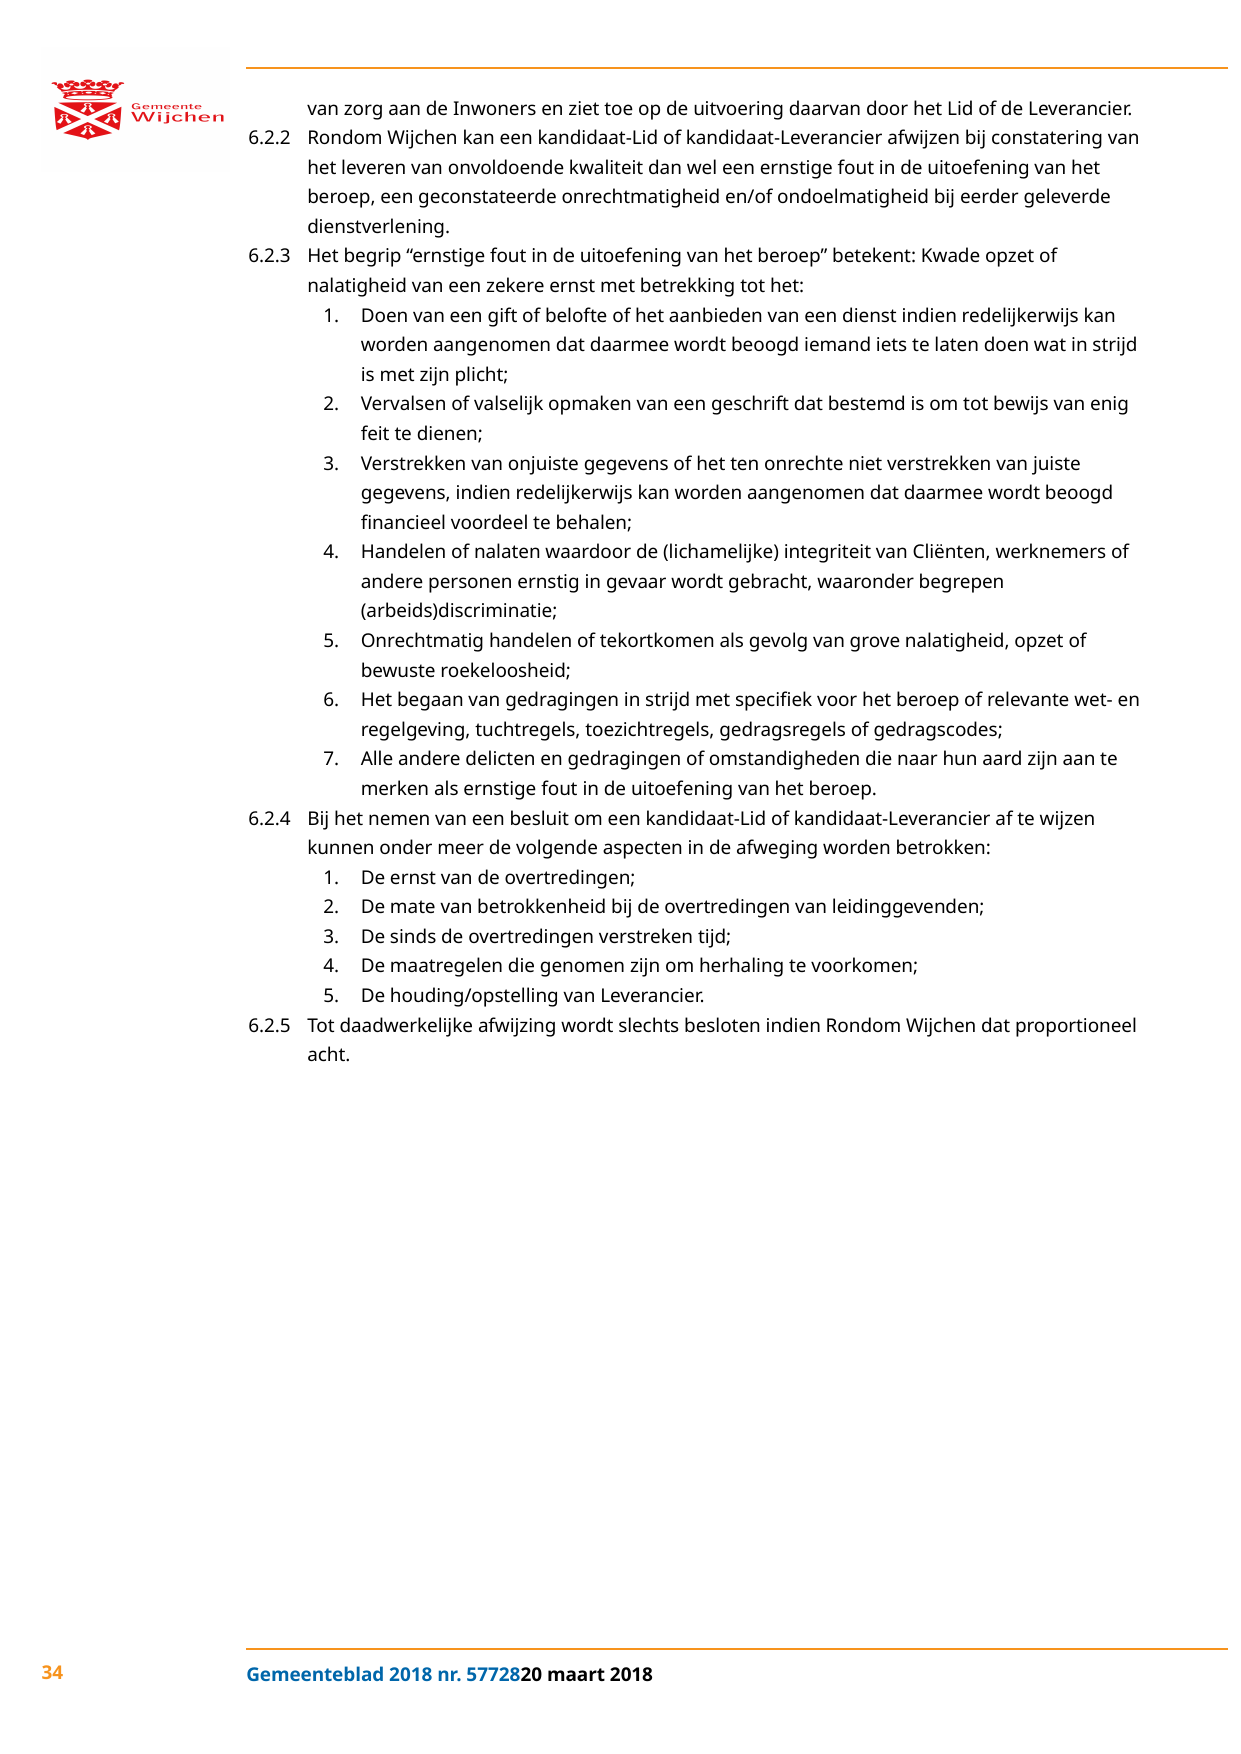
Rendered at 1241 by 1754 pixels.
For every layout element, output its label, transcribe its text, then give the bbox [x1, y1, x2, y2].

list Handelen of nalaten waardoor de (lichamelijke) integriteit van Cliënten, werknemers of andere personen ernstig in gevaar wordt gebracht, waaronder begrepen (arbeids)discriminatie; [323, 538, 1152, 623]
list De mate van betrokkenheid bij de overtredingen van leidinggevenden; [323, 893, 1152, 919]
list Verstrekken van onjuiste gegevens of het ten onrechte niet verstrekken van juiste gegevens, indien redelijkerwijs kan worden aangenomen dat daarmee wordt beoogd financieel voordeel te behalen; [323, 450, 1152, 535]
list Bij het nemen van een besluit om een kandidaat-Lid of kandidaat-Leverancier af te wijzen kunnen onder meer de volgende aspecten in de afweging worden betrokken: [248, 805, 1152, 860]
list Doen van een gift of belofte of het aanbieden van een dienst indien redelijkerwijs kan worden aangenomen dat daarmee wordt beoogd iemand iets te laten doen wat in strijd is met zijn plicht; [323, 302, 1152, 387]
list Alle andere delicten en gedragingen of omstandigheden die naar hun aard zijn aan te merken als ernstige fout in de uitoefening van het beroep. [323, 746, 1152, 801]
picture [41, 47, 231, 172]
list Onrechtmatig handelen of tekortkomen als gevolg van grove nalatigheid, opzet of bewuste roekeloosheid; [323, 627, 1152, 683]
list Rondom Wijchen kan een kandidaat-Lid of kandidaat-Leverancier afwijzen bij constatering van het leveren van onvoldoende kwaliteit dan wel een ernstige fout in de uitoefening van het beroep, een geconstateerde onrechtmatigheid en/of ondoelmatigheid bij eerder geleverde dienstverlening. [248, 124, 1152, 239]
list Vervalsen of valselijk opmaken van een geschrift dat bestemd is om tot bewijs van enig feit te dienen; [323, 391, 1152, 446]
list van zorg aan de Inwoners en ziet toe op de uitvoering daarvan door het Lid of de Leverancier. [248, 95, 1152, 121]
list De houding/opstelling van Leverancier. [323, 982, 1152, 1008]
list De ernst van de overtredingen; [323, 864, 1152, 890]
list Tot daadwerkelijke afwijzing wordt slechts besloten indien Rondom Wijchen dat proportioneel acht. [248, 1012, 1152, 1067]
list De sinds de overtredingen verstreken tijd; [323, 923, 1152, 949]
list Het begrip “ernstige fout in de uitoefening van het beroep” betekent: Kwade opzet of nalatigheid van een zekere ernst met betrekking tot het: [248, 243, 1152, 298]
list Het begaan van gedragingen in strijd met specifiek voor het beroep of relevante wet- en regelgeving, tuchtregels, toezichtregels, gedragsregels of gedragscodes; [323, 686, 1152, 742]
list De maatregelen die genomen zijn om herhaling te voorkomen; [323, 953, 1152, 978]
